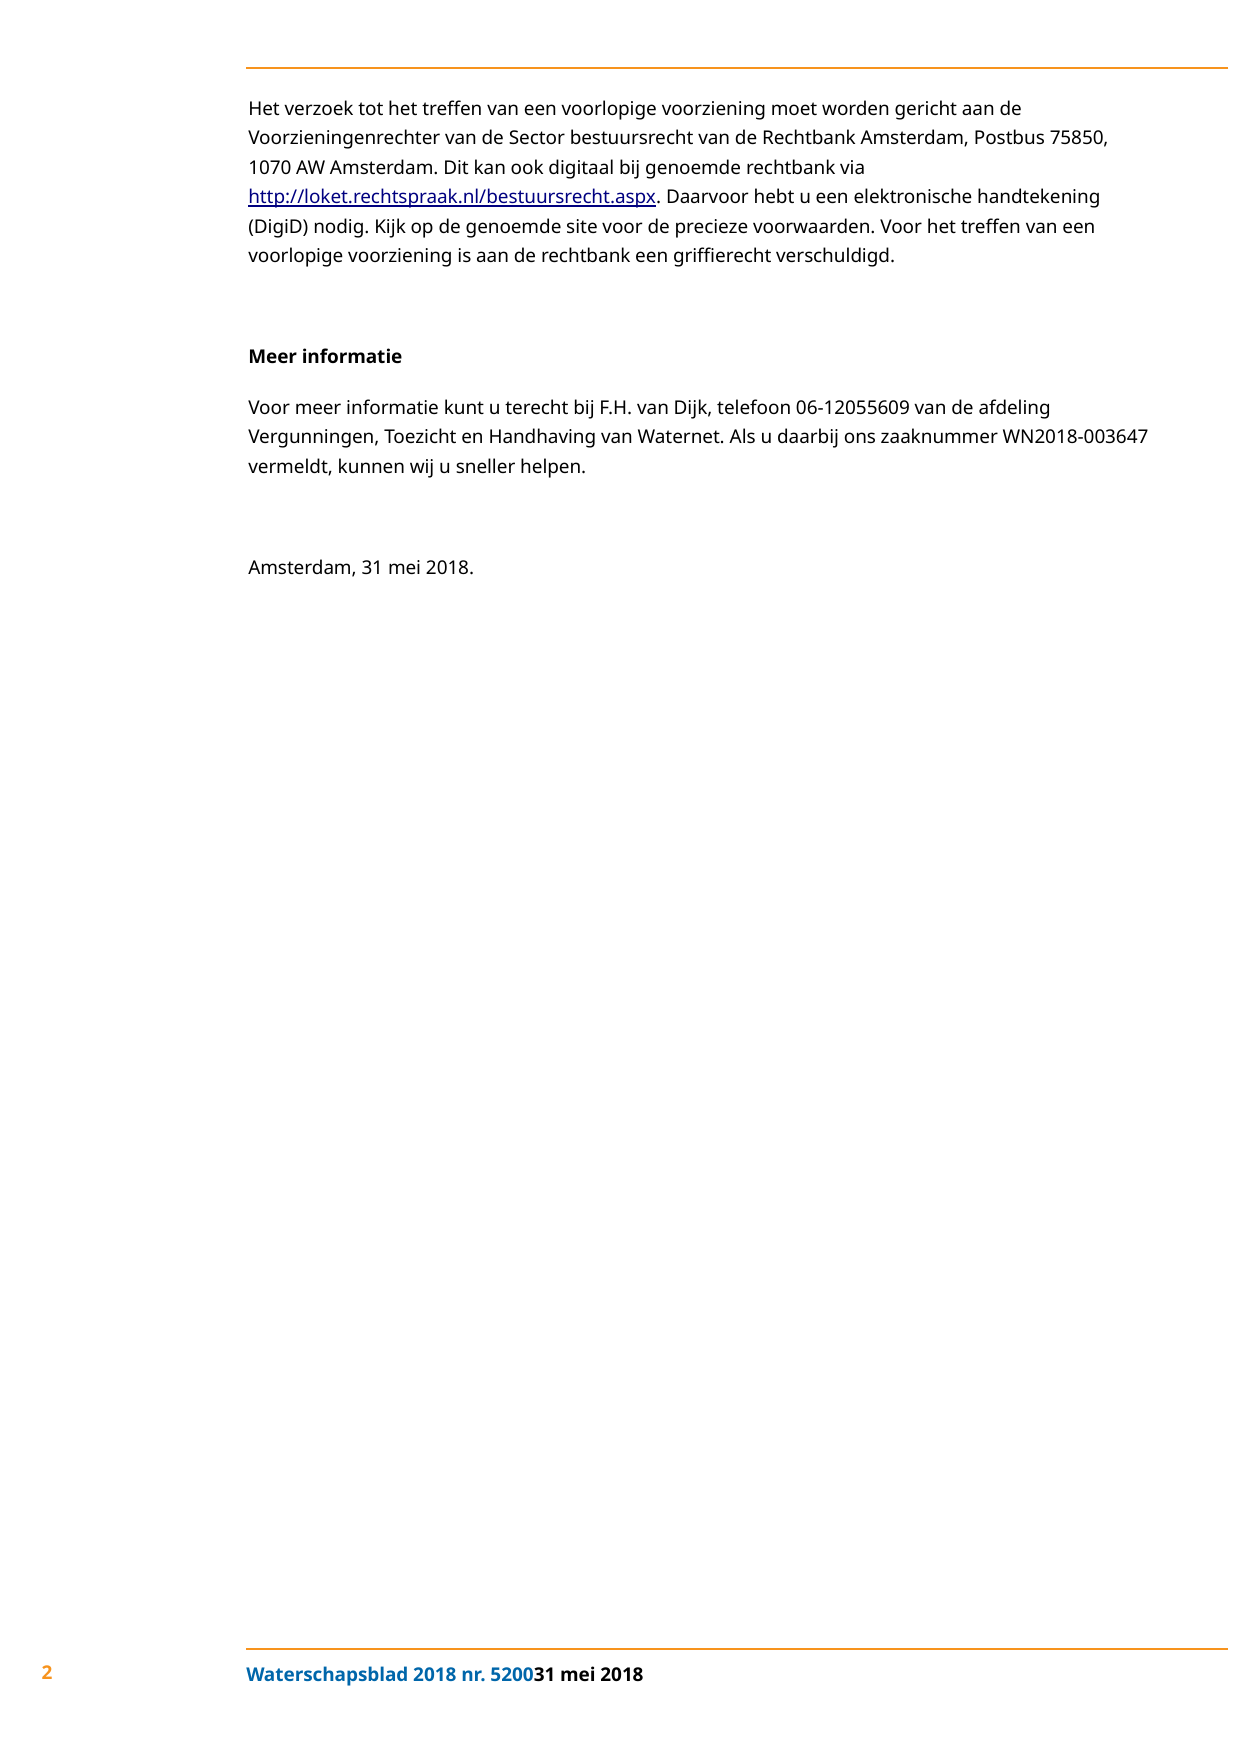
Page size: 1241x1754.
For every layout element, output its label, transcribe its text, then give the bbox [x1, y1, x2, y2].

text Het verzoek tot het treffen van een voorlopige voorziening moet worden gericht aan de Voorzieningenrechter van de Sector bestuursrecht van de Rechtbank Amsterdam, Postbus 75850, 1070 AW Amsterdam. Dit kan ook digitaal bij genoemde rechtbank via http://loket.rechtspraak.nl/bestuursrecht.aspx. Daarvoor hebt u een elektronische handtekening (DigiD) nodig. Kijk op de genoemde site voor de precieze voorwaarden. Voor het treffen van een voorlopige voorziening is aan de rechtbank een griffierecht verschuldigd. [248, 95, 1152, 268]
picture [41, 47, 231, 172]
text Voor meer informatie kunt u terecht bij F.H. van Dijk, telefoon 06-12055609 van de afdeling Vergunningen, Toezicht en Handhaving van Waternet. Als u daarbij ons zaaknummer WN2018-003647 vermeldt, kunnen wij u sneller helpen. [248, 394, 1152, 479]
text Meer informatie [248, 343, 1152, 369]
text Amsterdam, 31 mei 2018. [248, 554, 1152, 580]
